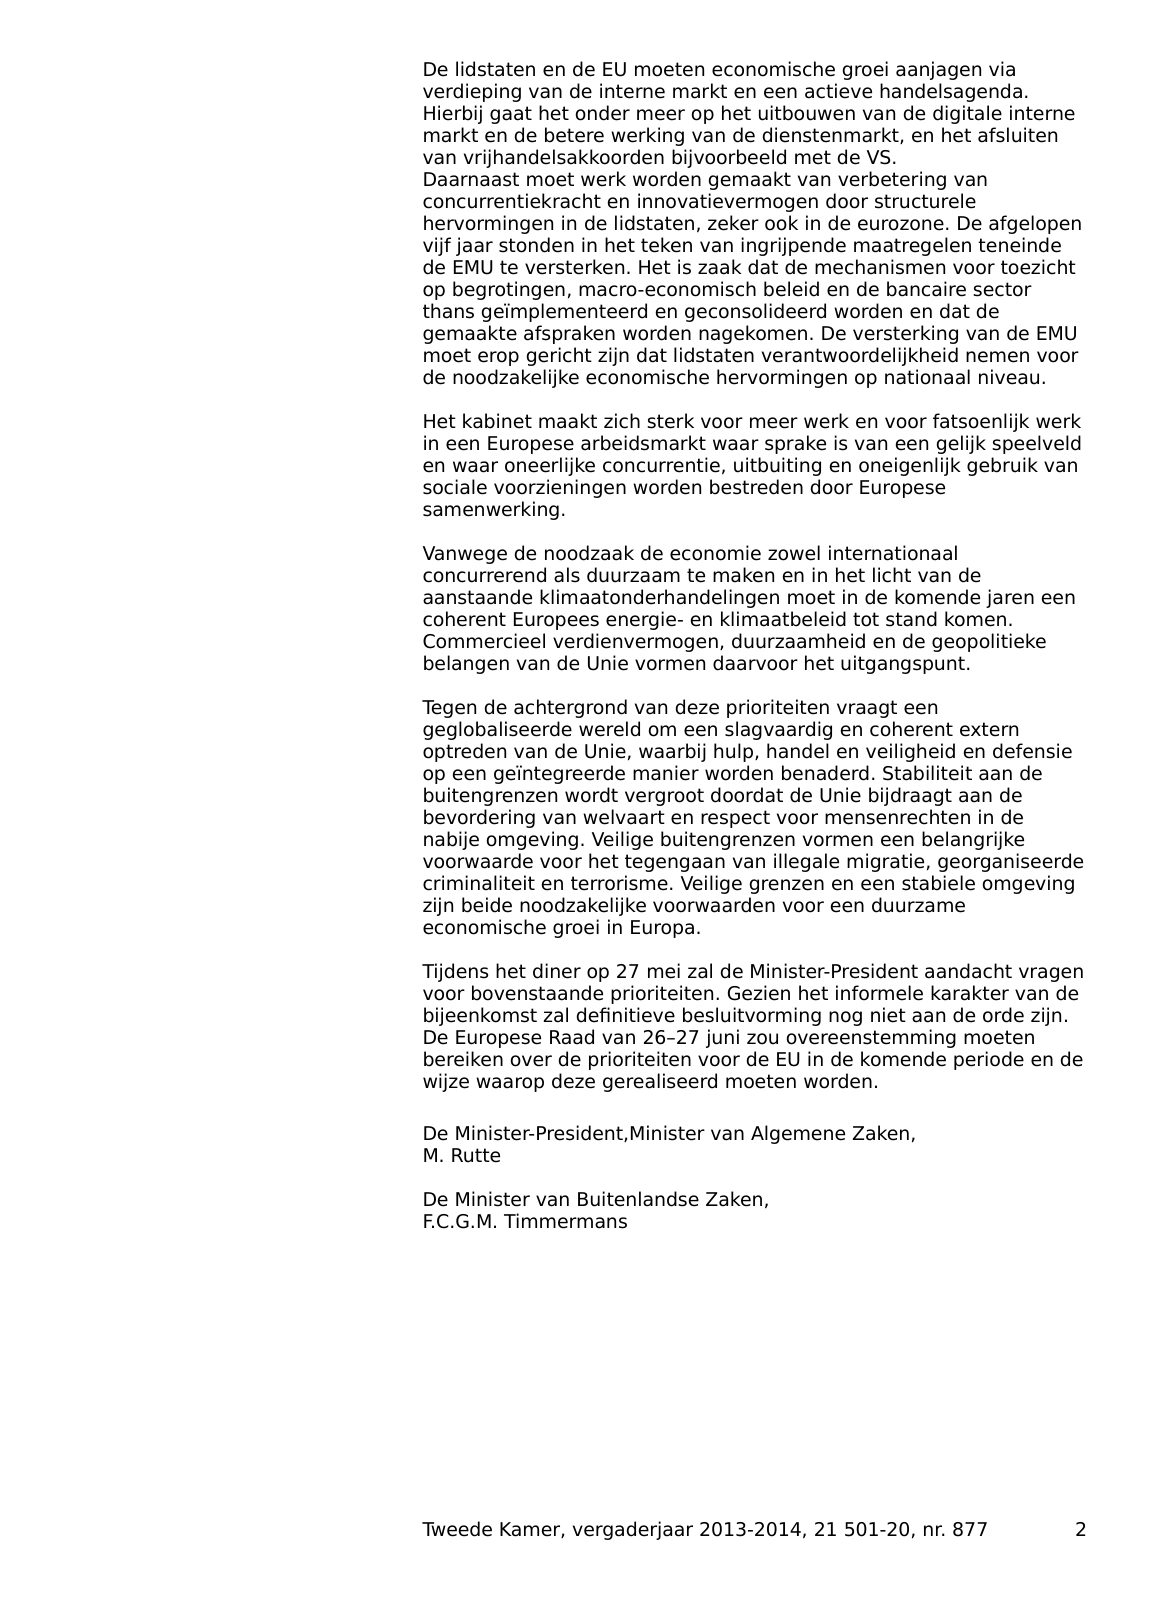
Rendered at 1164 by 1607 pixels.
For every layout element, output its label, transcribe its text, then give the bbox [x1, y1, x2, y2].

text De Minister-President,Minister van Algemene Zaken, M. Rutte [422, 1123, 1087, 1167]
text Daarnaast moet werk worden gemaakt van verbetering van concurrentiekracht en innovatievermogen door structurele hervormingen in de lidstaten, zeker ook in de eurozone. De afgelopen vijf jaar stonden in het teken van ingrijpende maatregelen teneinde de EMU te versterken. Het is zaak dat de mechanismen voor toezicht op begrotingen, macro-economisch beleid en de bancaire sector thans geïmplementeerd en geconsolideerd worden en dat de gemaakte afspraken worden nagekomen. De versterking van de EMU moet erop gericht zijn dat lidstaten verantwoordelijkheid nemen voor de noodzakelijke economische hervormingen op nationaal niveau. [422, 169, 1087, 389]
text De Minister van Buitenlandse Zaken, F.C.G.M. Timmermans [422, 1189, 1087, 1233]
text De lidstaten en de EU moeten economische groei aanjagen via verdieping van de interne markt en een actieve handelsagenda. Hierbij gaat het onder meer op het uitbouwen van de digitale interne markt en de betere werking van de dienstenmarkt, en het afsluiten van vrijhandelsakkoorden bijvoorbeeld met de VS. [422, 59, 1087, 169]
text Tegen de achtergrond van deze prioriteiten vraagt een geglobaliseerde wereld om een slagvaardig en coherent extern optreden van de Unie, waarbij hulp, handel en veiligheid en defensie op een geïntegreerde manier worden benaderd. Stabiliteit aan de buitengrenzen wordt vergroot doordat de Unie bijdraagt aan de bevordering van welvaart en respect voor mensenrechten in de nabije omgeving. Veilige buitengrenzen vormen een belangrijke voorwaarde voor het tegengaan van illegale migratie, georganiseerde criminaliteit en terrorisme. Veilige grenzen en een stabiele omgeving zijn beide noodzakelijke voorwaarden voor een duurzame economische groei in Europa. [422, 697, 1087, 939]
text Vanwege de noodzaak de economie zowel internationaal concurrerend als duurzaam te maken en in het licht van de aanstaande klimaatonderhandelingen moet in de komende jaren een coherent Europees energie- en klimaatbeleid tot stand komen. Commercieel verdienvermogen, duurzaamheid en de geopolitieke belangen van de Unie vormen daarvoor het uitgangspunt. [422, 543, 1087, 675]
text Tijdens het diner op 27 mei zal de Minister-President aandacht vragen voor bovenstaande prioriteiten. Gezien het informele karakter van de bijeenkomst zal definitieve besluitvorming nog niet aan de orde zijn. De Europese Raad van 26–27 juni zou overeenstemming moeten bereiken over de prioriteiten voor de EU in de komende periode en de wijze waarop deze gerealiseerd moeten worden. [422, 961, 1087, 1093]
text Het kabinet maakt zich sterk voor meer werk en voor fatsoenlijk werk in een Europese arbeidsmarkt waar sprake is van een gelijk speelveld en waar oneerlijke concurrentie, uitbuiting en oneigenlijk gebruik van sociale voorzieningen worden bestreden door Europese samenwerking. [422, 411, 1087, 521]
